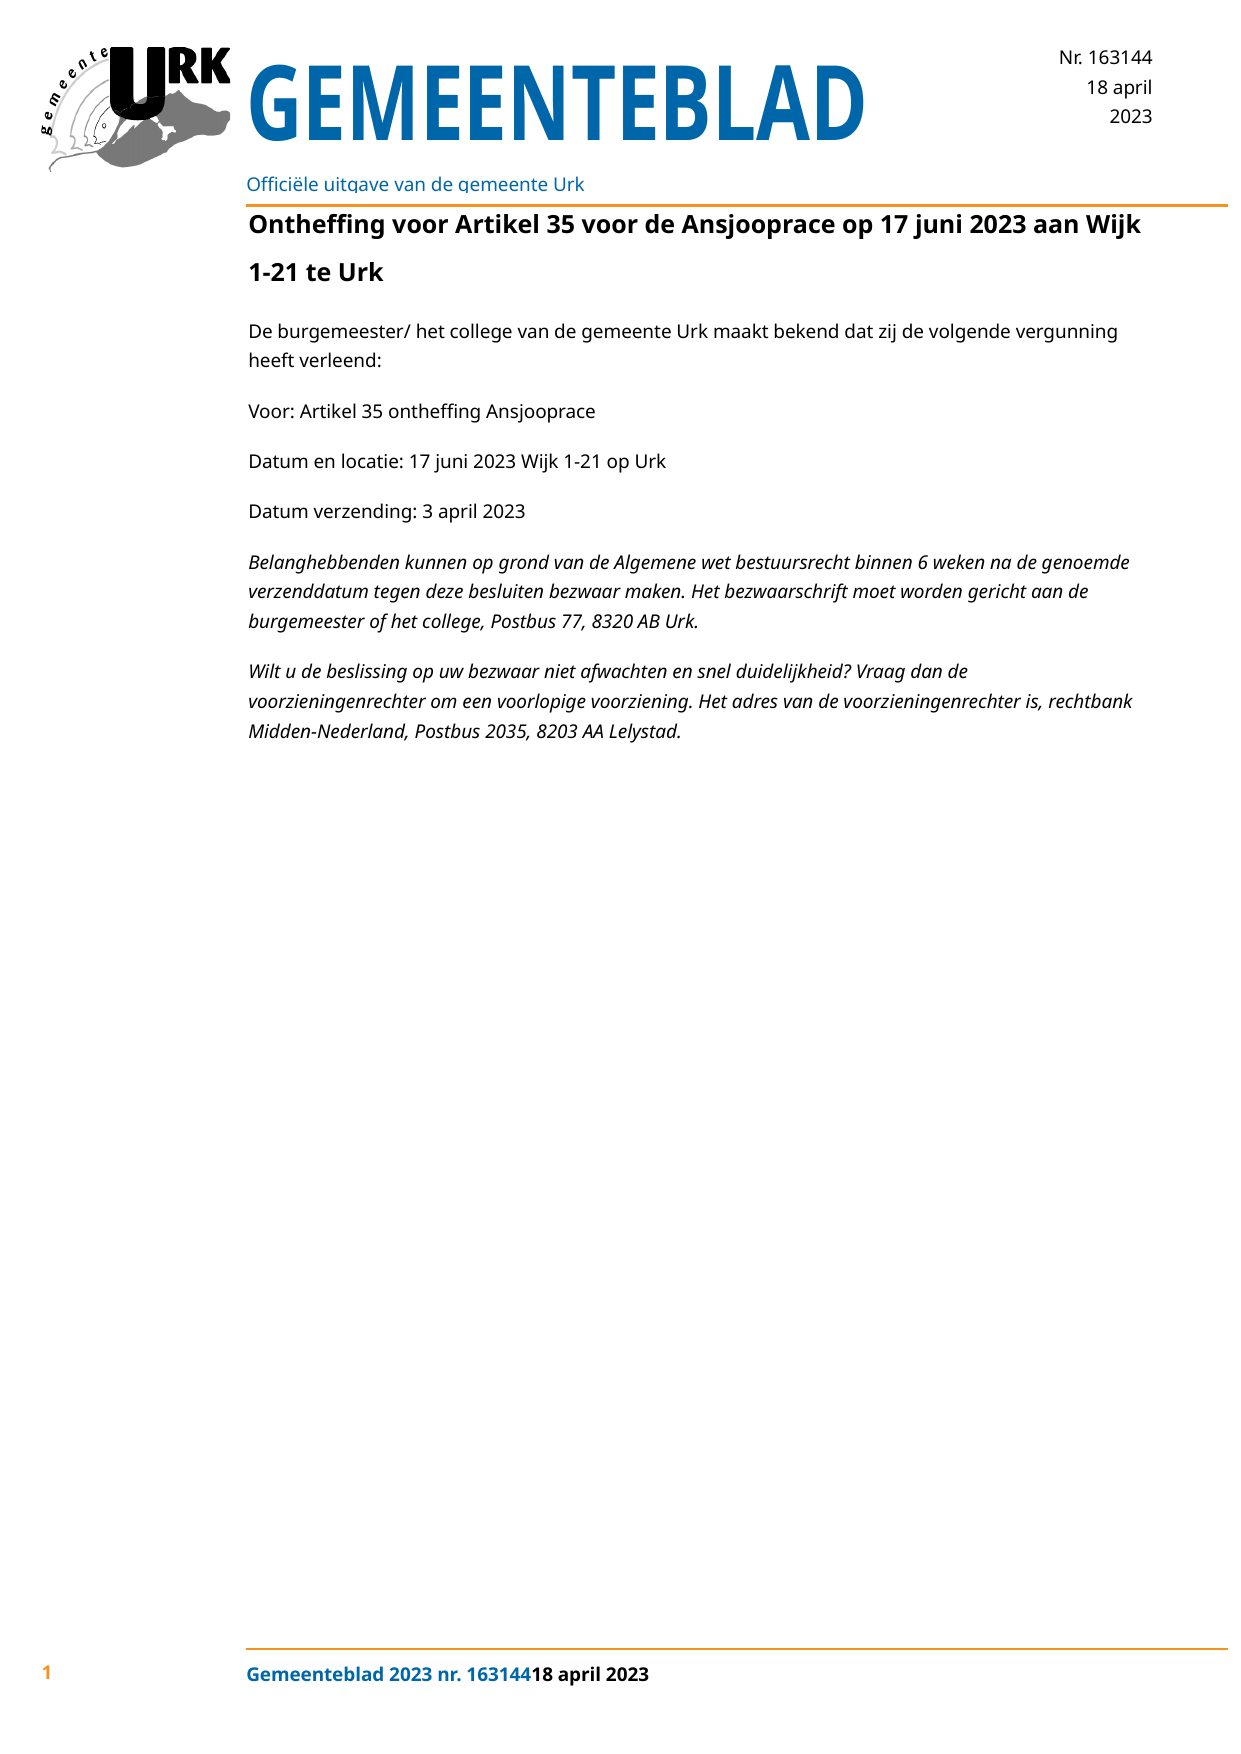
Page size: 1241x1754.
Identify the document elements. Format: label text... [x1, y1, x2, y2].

text Belanghebbenden kunnen op grond van de Algemene wet bestuursrecht binnen 6 weken na de genoemde verzenddatum tegen deze besluiten bezwaar maken. Het bezwaarschrift moet worden gericht aan de burgemeester of het college, Postbus 77, 8320 AB Urk. [248, 549, 1152, 634]
picture [41, 47, 231, 172]
text Wilt u de beslissing op uw bezwaar niet afwachten en snel duidelijkheid? Vraag dan de voorzieningenrechter om een voorlopige voorziening. Het adres van de voorzieningenrechter is, rechtbank Midden-Nederland, Postbus 2035, 8203 AA Lelystad. [248, 659, 1152, 744]
text Datum verzending: 3 april 2023 [248, 499, 1152, 524]
text Voor: Artikel 35 ontheffing Ansjooprace [248, 398, 1152, 424]
text De burgemeester/ het college van de gemeente Urk maakt bekend dat zij de volgende vergunning heeft verleend: [248, 318, 1152, 373]
text Ontheffing voor Artikel 35 voor de Ansjooprace op 17 juni 2023 aan Wijk 1-21 te Urk [248, 207, 1152, 288]
text Datum en locatie: 17 juni 2023 Wijk 1-21 op Urk [248, 448, 1152, 474]
